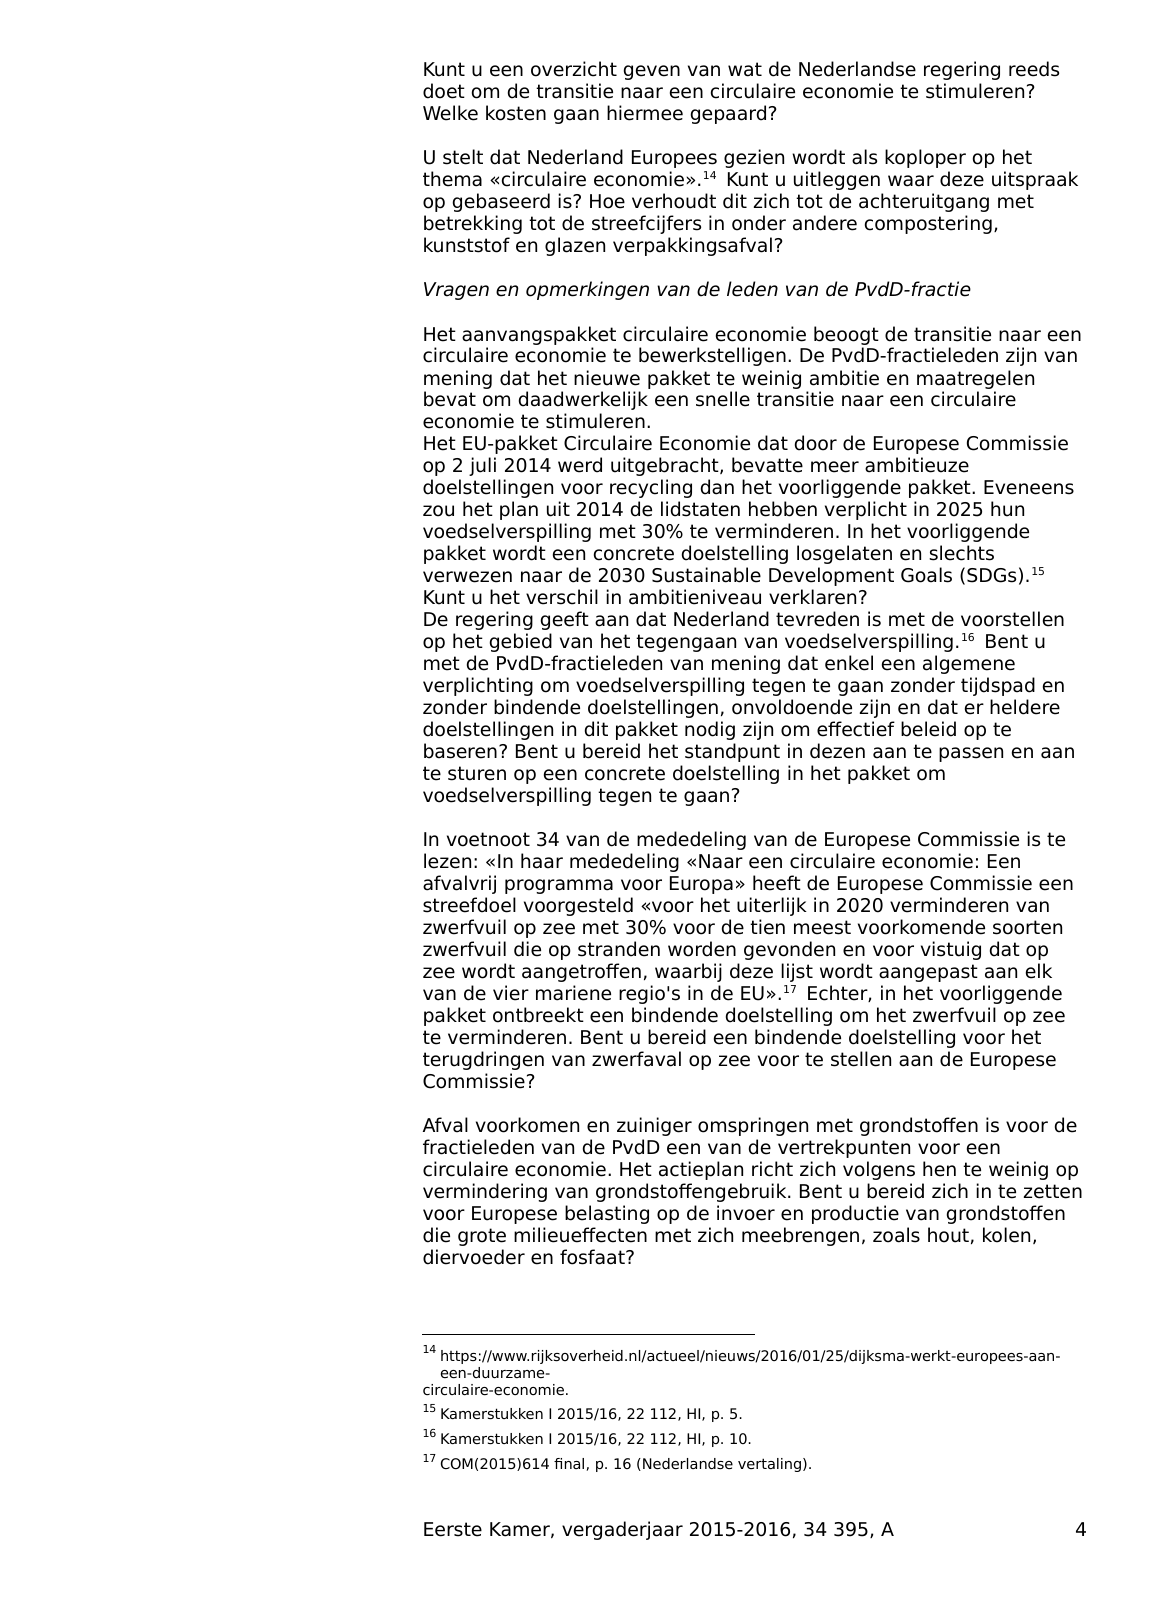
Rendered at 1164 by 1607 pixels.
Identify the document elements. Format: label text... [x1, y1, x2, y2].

text De regering geeft aan dat Nederland tevreden is met de voorstellen op het gebied van het tegengaan van voedselverspilling. Bent u met de PvdD-fractieleden van mening dat enkel een algemene verplichting om voedselverspilling tegen te gaan zonder tijdspad en zonder bindende doelstellingen, onvoldoende zijn en dat er heldere doelstellingen in dit pakket nodig zijn om effectief beleid op te baseren? Bent u bereid het standpunt in dezen aan te passen en aan te sturen op een concrete doelstelling in het pakket om voedselverspilling tegen te gaan? [422, 609, 1087, 807]
text Kamerstukken I 2015/16, 22 112, HI, p. 5. [422, 1402, 1087, 1424]
text Kamerstukken I 2015/16, 22 112, HI, p. 10. [422, 1427, 1087, 1449]
text Het EU-pakket Circulaire Economie dat door de Europese Commissie op 2 juli 2014 werd uitgebracht, bevatte meer ambitieuze doelstellingen voor recycling dan het voorliggende pakket. Eveneens zou het plan uit 2014 de lidstaten hebben verplicht in 2025 hun voedselverspilling met 30% te verminderen. In het voorliggende pakket wordt een concrete doelstelling losgelaten en slechts verwezen naar de 2030 Sustainable Development Goals (SDGs). Kunt u het verschil in ambitieniveau verklaren? [422, 433, 1087, 609]
text U stelt dat Nederland Europees gezien wordt als koploper op het thema «circulaire economie». Kunt u uitleggen waar deze uitspraak op gebaseerd is? Hoe verhoudt dit zich tot de achteruitgang met betrekking tot de streefcijfers in onder andere compostering, kunststof en glazen verpakkingsafval? [422, 147, 1087, 257]
text COM(2015)614 final, p. 16 (Nederlandse vertaling). [422, 1452, 1087, 1474]
text https://www.rijksoverheid.nl/actueel/nieuws/2016/01/25/dijksma-werkt-europees-aan-een-duurzame- [422, 1343, 1087, 1382]
text In voetnoot 34 van de mededeling van de Europese Commissie is te lezen: «In haar mededeling «Naar een circulaire economie: Een afvalvrij programma voor Europa» heeft de Europese Commissie een streefdoel voorgesteld «voor het uiterlijk in 2020 verminderen van zwerfvuil op zee met 30% voor de tien meest voorkomende soorten zwerfvuil die op stranden worden gevonden en voor vistuig dat op zee wordt aangetroffen, waarbij deze lijst wordt aangepast aan elk van de vier mariene regio's in de EU». Echter, in het voorliggende pakket ontbreekt een bindende doelstelling om het zwerfvuil op zee te verminderen. Bent u bereid een bindende doelstelling voor het terugdringen van zwerfaval op zee voor te stellen aan de Europese Commissie? [422, 829, 1087, 1093]
text Kunt u een overzicht geven van wat de Nederlandse regering reeds doet om de transitie naar een circulaire economie te stimuleren? Welke kosten gaan hiermee gepaard? [422, 59, 1087, 125]
subtitle Vragen en opmerkingen van de leden van de PvdD-fractie [422, 279, 1087, 301]
text circulaire-economie. [422, 1382, 1087, 1399]
text Het aanvangspakket circulaire economie beoogt de transitie naar een circulaire economie te bewerkstelligen. De PvdD-fractieleden zijn van mening dat het nieuwe pakket te weinig ambitie en maatregelen bevat om daadwerkelijk een snelle transitie naar een circulaire economie te stimuleren. [422, 323, 1087, 433]
text Afval voorkomen en zuiniger omspringen met grondstoffen is voor de fractieleden van de PvdD een van de vertrekpunten voor een circulaire economie. Het actieplan richt zich volgens hen te weinig op vermindering van grondstoffengebruik. Bent u bereid zich in te zetten voor Europese belasting op de invoer en productie van grondstoffen die grote milieueffecten met zich meebrengen, zoals hout, kolen, diervoeder en fosfaat? [422, 1115, 1087, 1269]
